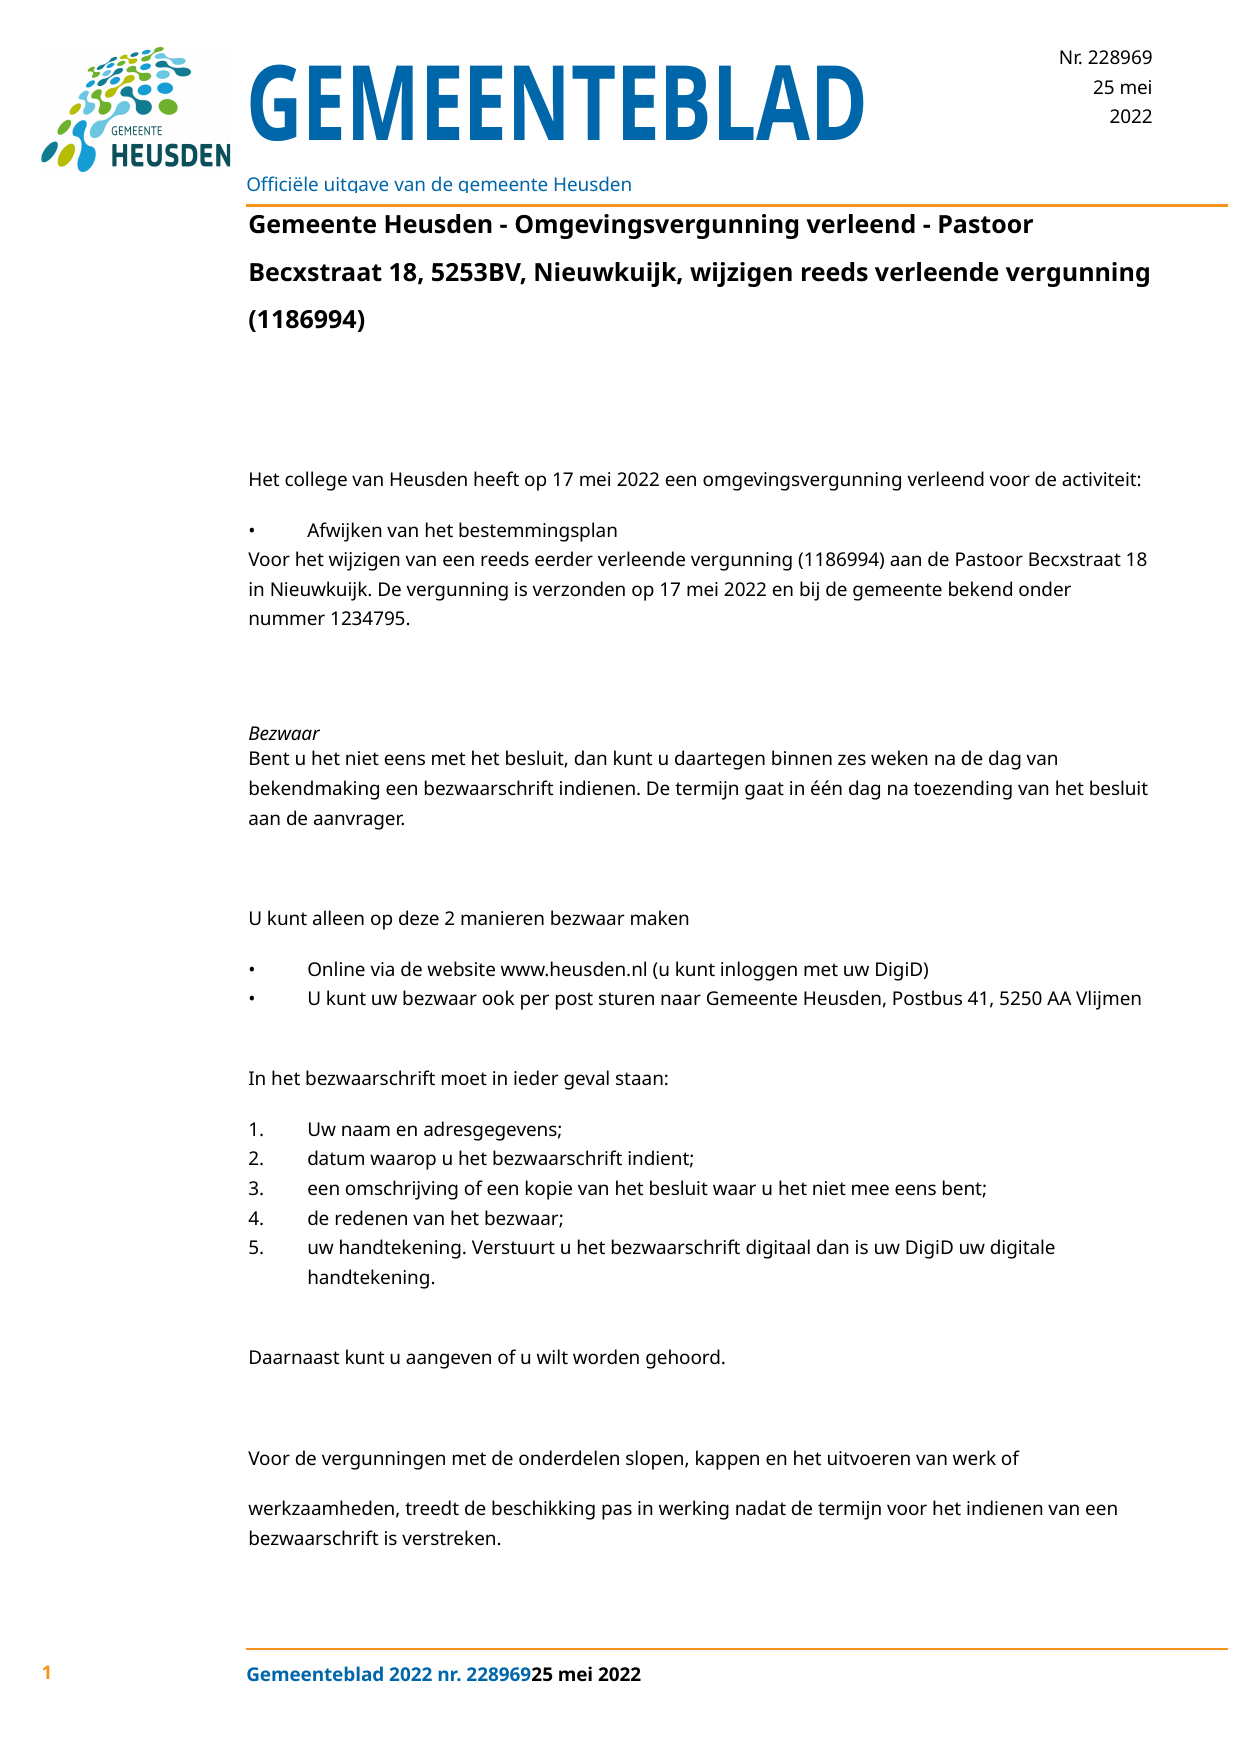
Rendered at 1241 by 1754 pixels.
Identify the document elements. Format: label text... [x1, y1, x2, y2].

list een omschrijving of een kopie van het besluit waar u het niet mee eens bent; [248, 1175, 1152, 1201]
list datum waarop u het bezwaarschrift indient; [248, 1146, 1152, 1171]
picture [41, 47, 231, 172]
text Voor het wijzigen van een reeds eerder verleende vergunning (1186994) aan de Pastoor Becxstraat 18 in Nieuwkuijk. De vergunning is verzonden op 17 mei 2022 en bij de gemeente bekend onder nummer 1234795. [248, 546, 1152, 631]
text Gemeente Heusden - Omgevingsvergunning verleend - Pastoor Becxstraat 18, 5253BV, Nieuwkuijk, wijzigen reeds verleende vergunning (1186994) [248, 207, 1152, 336]
list uw handtekening. Verstuurt u het bezwaarschrift digitaal dan is uw DigiD uw digitale handtekening. [248, 1234, 1152, 1290]
text Bent u het niet eens met het besluit, dan kunt u daartegen binnen zes weken na de dag van bekendmaking een bezwaarschrift indienen. De termijn gaat in één dag na toezending van het besluit aan de aanvrager. [248, 746, 1152, 831]
text werkzaamheden, treedt de beschikking pas in werking nadat de termijn voor het indienen van een bezwaarschrift is verstreken. [248, 1495, 1152, 1551]
list Afwijken van het bestemmingsplan [248, 517, 1152, 542]
text Bezwaar [248, 720, 1152, 746]
list U kunt uw bezwaar ook per post sturen naar Gemeente Heusden, Postbus 41, 5250 AA Vlijmen [248, 986, 1152, 1011]
text Daarnaast kunt u aangeven of u wilt worden gehoord. [248, 1344, 1152, 1370]
list Online via de website www.heusden.nl (u kunt inloggen met uw DigiD) [248, 956, 1152, 982]
text In het bezwaarschrift moet in ieder geval staan: [248, 1066, 1152, 1091]
text U kunt alleen op deze 2 manieren bezwaar maken [248, 906, 1152, 931]
list de redenen van het bezwaar; [248, 1205, 1152, 1231]
text Voor de vergunningen met de onderdelen slopen, kappen en het uitvoeren van werk of [248, 1445, 1152, 1471]
text Het college van Heusden heeft op 17 mei 2022 een omgevingsvergunning verleend voor de activiteit: [248, 466, 1152, 492]
list Uw naam en adresgegevens; [248, 1116, 1152, 1142]
